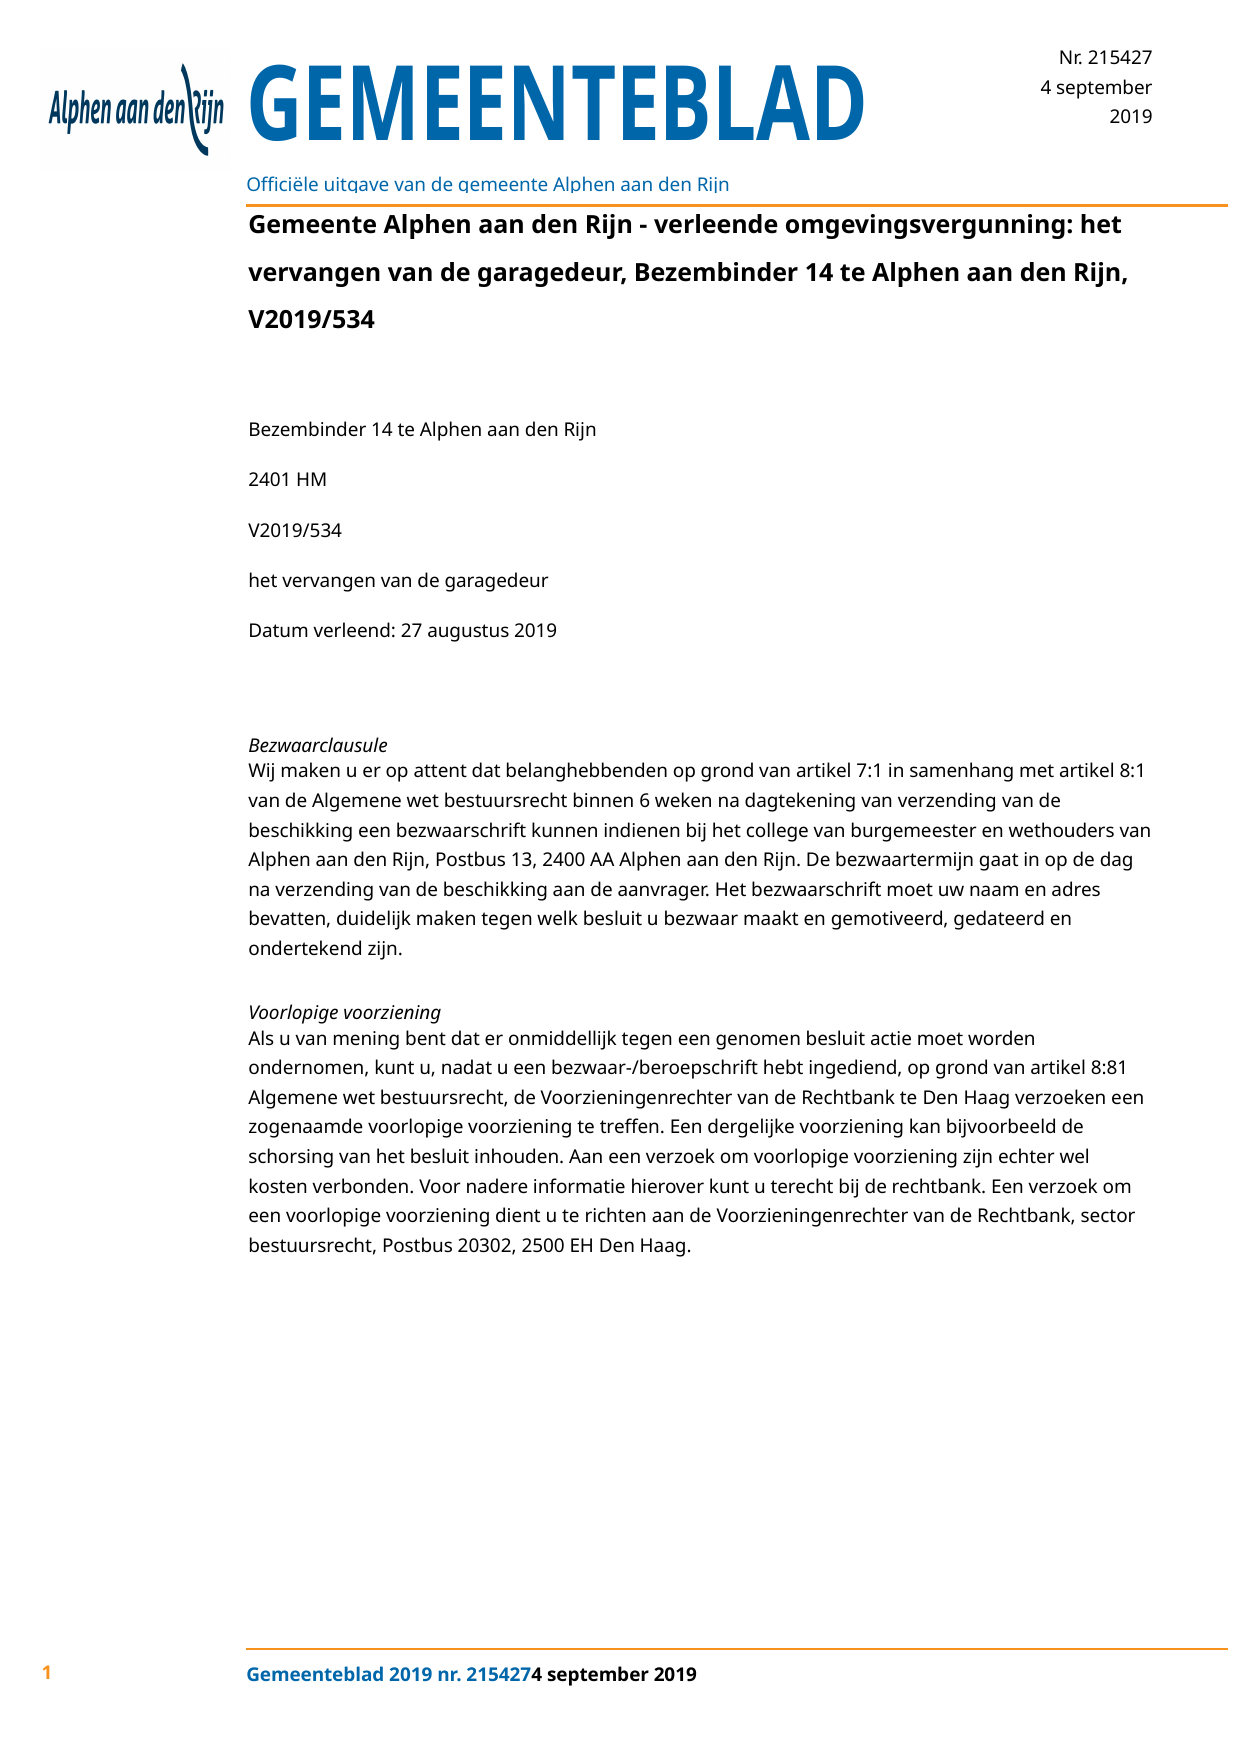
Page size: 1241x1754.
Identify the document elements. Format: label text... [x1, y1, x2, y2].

picture [41, 47, 231, 172]
text Datum verleend: 27 augustus 2019 [248, 618, 1152, 643]
text Als u van mening bent dat er onmiddellijk tegen een genomen besluit actie moet worden ondernomen, kunt u, nadat u een bezwaar-/beroepschrift hebt ingediend, op grond van artikel 8:81 Algemene wet bestuursrecht, de Voorzieningenrechter van de Rechtbank te Den Haag verzoeken een zogenaamde voorlopige voorziening te treffen. Een dergelijke voorziening kan bijvoorbeeld de schorsing van het besluit inhouden. Aan een verzoek om voorlopige voorziening zijn echter wel kosten verbonden. Voor nadere informatie hierover kunt u terecht bij de rechtbank. Een verzoek om een voorlopige voorziening dient u te richten aan de Voorzieningenrechter van de Rechtbank, sector bestuursrecht, Postbus 20302, 2500 EH Den Haag. [248, 1025, 1152, 1258]
text Bezwaarclausule [248, 732, 1152, 758]
text Wij maken u er op attent dat belanghebbenden op grond van artikel 7:1 in samenhang met artikel 8:1 van de Algemene wet bestuursrecht binnen 6 weken na dagtekening van verzending van de beschikking een bezwaarschrift kunnen indienen bij het college van burgemeester en wethouders van Alphen aan den Rijn, Postbus 13, 2400 AA Alphen aan den Rijn. De bezwaartermijn gaat in op de dag na verzending van de beschikking aan de aanvrager. Het bezwaarschrift moet uw naam en adres bevatten, duidelijk maken tegen welk besluit u bezwaar maakt en gemotiveerd, gedateerd en ondertekend zijn. [248, 758, 1152, 961]
text Bezembinder 14 te Alphen aan den Rijn [248, 416, 1152, 442]
text 2401 HM [248, 466, 1152, 492]
text V2019/534 [248, 517, 1152, 542]
text het vervangen van de garagedeur [248, 567, 1152, 593]
text Voorlopige voorziening [248, 999, 1152, 1025]
text Gemeente Alphen aan den Rijn - verleende omgevingsvergunning: het vervangen van de garagedeur, Bezembinder 14 te Alphen aan den Rijn, V2019/534 [248, 207, 1152, 336]
